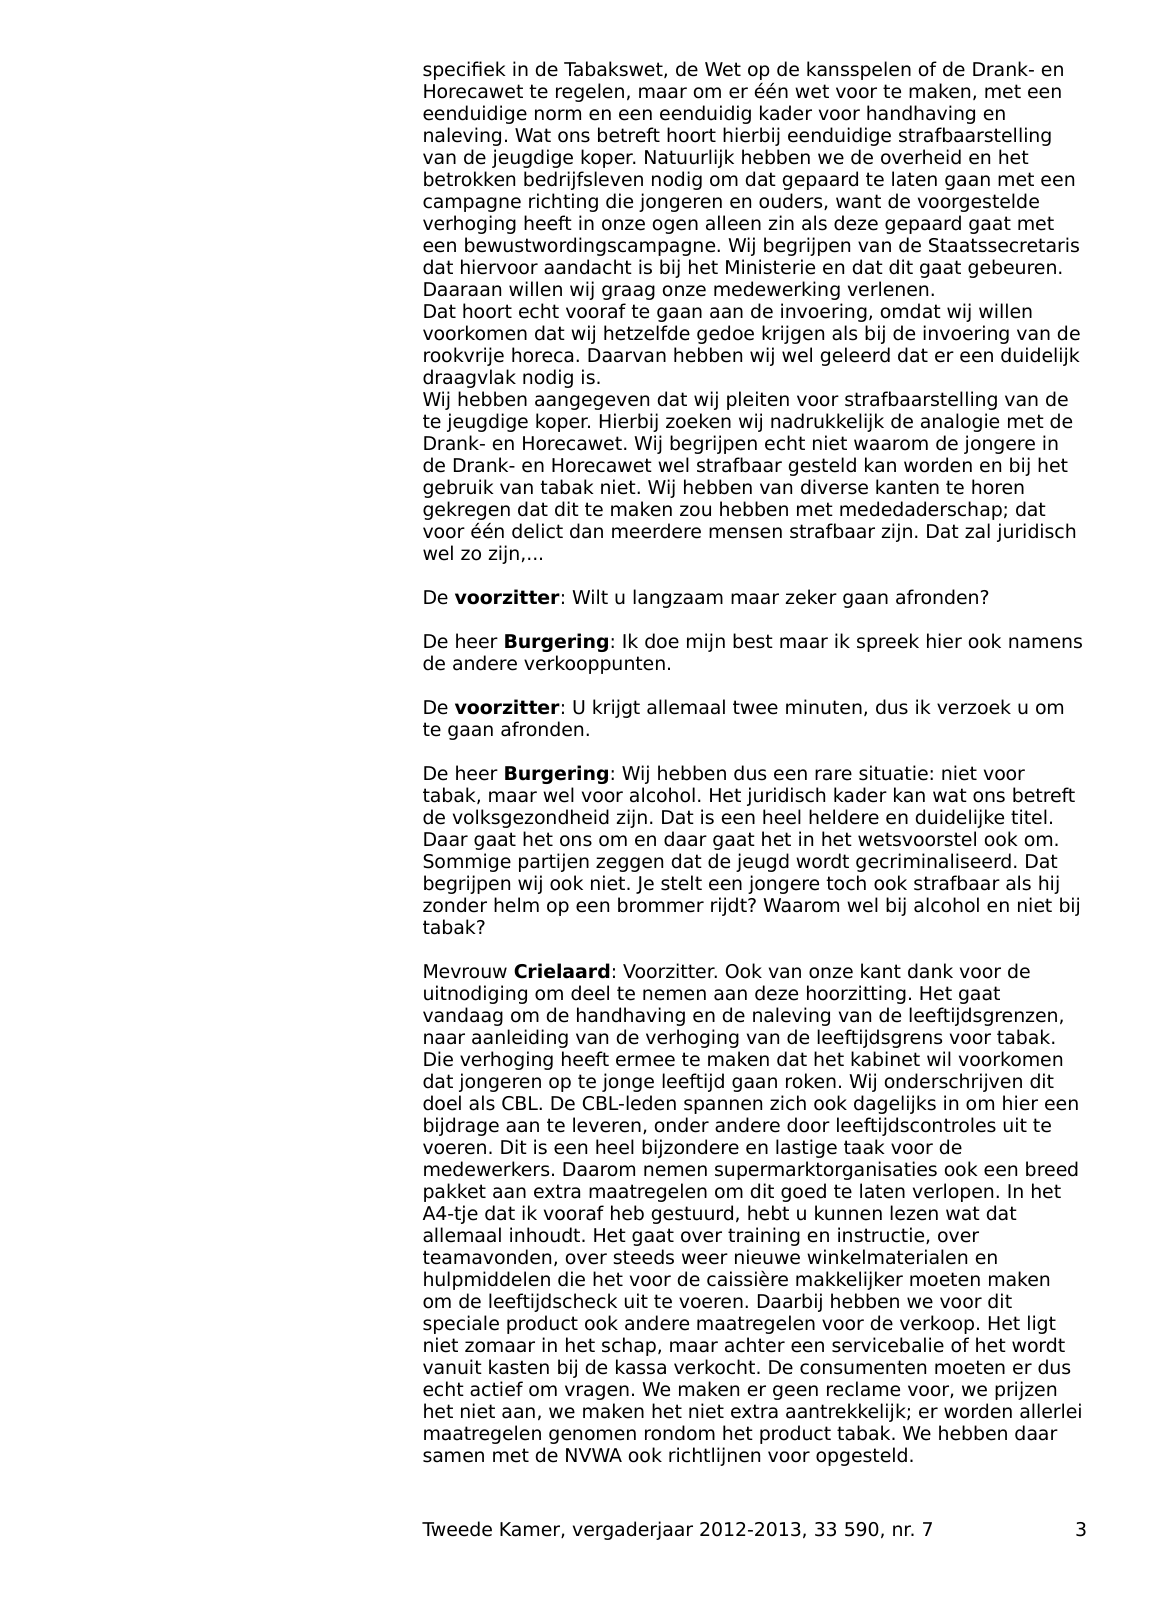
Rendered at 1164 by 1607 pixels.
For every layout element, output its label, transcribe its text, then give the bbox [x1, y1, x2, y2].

text De heer Burgering: Wij hebben dus een rare situatie: niet voor tabak, maar wel voor alcohol. Het juridisch kader kan wat ons betreft de volksgezondheid zijn. Dat is een heel heldere en duidelijke titel. Daar gaat het ons om en daar gaat het in het wetsvoorstel ook om. Sommige partijen zeggen dat de jeugd wordt gecriminaliseerd. Dat begrijpen wij ook niet. Je stelt een jongere toch ook strafbaar als hij zonder helm op een brommer rijdt? Waarom wel bij alcohol en niet bij tabak? [422, 763, 1087, 939]
text De voorzitter: Wilt u langzaam maar zeker gaan afronden? [422, 587, 1087, 609]
text Mevrouw Crielaard: Voorzitter. Ook van onze kant dank voor de uitnodiging om deel te nemen aan deze hoorzitting. Het gaat vandaag om de handhaving en de naleving van de leeftijdsgrenzen, naar aanleiding van de verhoging van de leeftijdsgrens voor tabak. Die verhoging heeft ermee te maken dat het kabinet wil voorkomen dat jongeren op te jonge leeftijd gaan roken. Wij onderschrijven dit doel als CBL. De CBL-leden spannen zich ook dagelijks in om hier een bijdrage aan te leveren, onder andere door leeftijdscontroles uit te voeren. Dit is een heel bijzondere en lastige taak voor de medewerkers. Daarom nemen supermarktorganisaties ook een breed pakket aan extra maatregelen om dit goed te laten verlopen. In het A4-tje dat ik vooraf heb gestuurd, hebt u kunnen lezen wat dat allemaal inhoudt. Het gaat over training en instructie, over teamavonden, over steeds weer nieuwe winkelmaterialen en hulpmiddelen die het voor de caissière makkelijker moeten maken om de leeftijdscheck uit te voeren. Daarbij hebben we voor dit speciale product ook andere maatregelen voor de verkoop. Het ligt niet zomaar in het schap, maar achter een servicebalie of het wordt vanuit kasten bij de kassa verkocht. De consumenten moeten er dus echt actief om vragen. We maken er geen reclame voor, we prijzen het niet aan, we maken het niet extra aantrekkelijk; er worden allerlei maatregelen genomen rondom het product tabak. We hebben daar samen met de NVWA ook richtlijnen voor opgesteld. [422, 961, 1087, 1467]
text De voorzitter: U krijgt allemaal twee minuten, dus ik verzoek u om te gaan afronden. [422, 697, 1087, 741]
text Wij hebben aangegeven dat wij pleiten voor strafbaarstelling van de te jeugdige koper. Hierbij zoeken wij nadrukkelijk de analogie met de Drank- en Horecawet. Wij begrijpen echt niet waarom de jongere in de Drank- en Horecawet wel strafbaar gesteld kan worden en bij het gebruik van tabak niet. Wij hebben van diverse kanten te horen gekregen dat dit te maken zou hebben met mededaderschap; dat voor één delict dan meerdere mensen strafbaar zijn. Dat zal juridisch wel zo zijn,... [422, 389, 1087, 564]
text Dat hoort echt vooraf te gaan aan de invoering, omdat wij willen voorkomen dat wij hetzelfde gedoe krijgen als bij de invoering van de rookvrije horeca. Daarvan hebben wij wel geleerd dat er een duidelijk draagvlak nodig is. [422, 301, 1087, 389]
text De heer Burgering: Ik doe mijn best maar ik spreek hier ook namens de andere verkooppunten. [422, 631, 1087, 675]
text specifiek in de Tabakswet, de Wet op de kansspelen of de Drank- en Horecawet te regelen, maar om er één wet voor te maken, met een eenduidige norm en een eenduidig kader voor handhaving en naleving. Wat ons betreft hoort hierbij eenduidige strafbaarstelling van de jeugdige koper. Natuurlijk hebben we de overheid en het betrokken bedrijfsleven nodig om dat gepaard te laten gaan met een campagne richting die jongeren en ouders, want de voorgestelde verhoging heeft in onze ogen alleen zin als deze gepaard gaat met een bewustwordingscampagne. Wij begrijpen van de Staatssecretaris dat hiervoor aandacht is bij het Ministerie en dat dit gaat gebeuren. Daaraan willen wij graag onze medewerking verlenen. [422, 59, 1087, 301]
